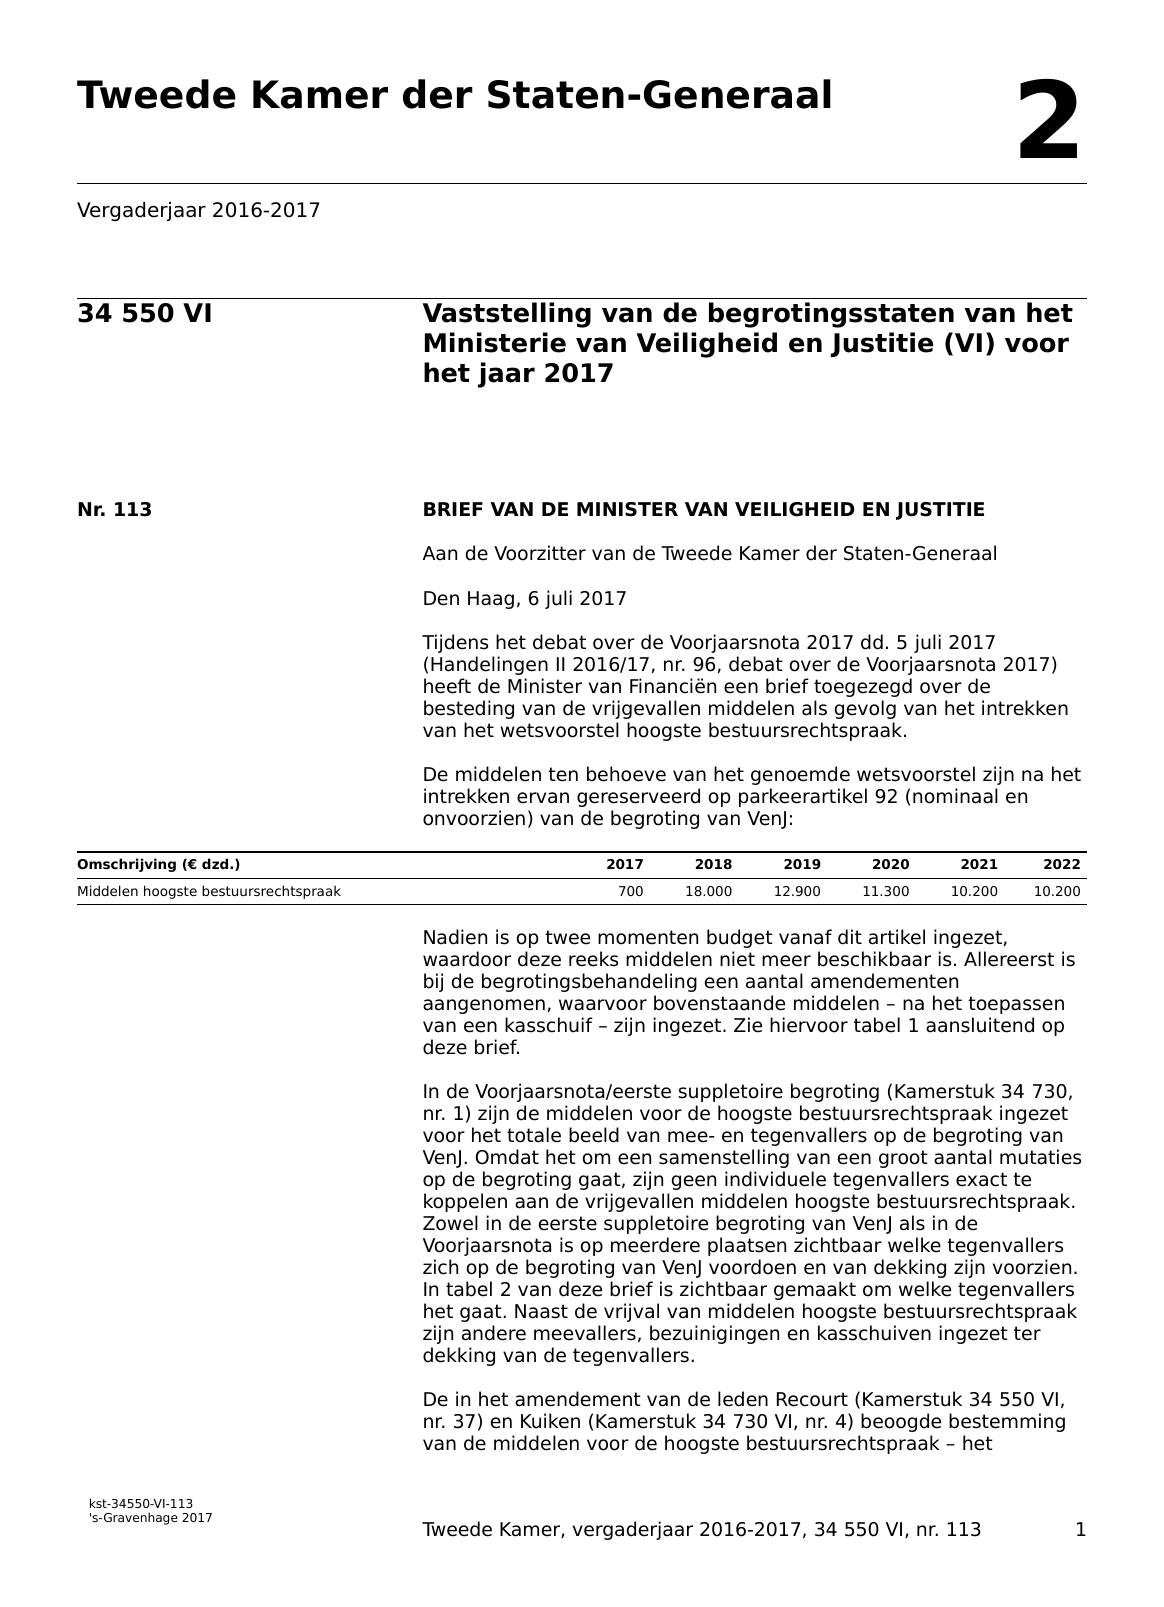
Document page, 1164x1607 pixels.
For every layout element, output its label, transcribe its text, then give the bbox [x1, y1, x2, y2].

text De in het amendement van de leden Recourt (Kamerstuk 34 550 VI, nr. 37) en Kuiken (Kamerstuk 34 730 VI, nr. 4) beoogde bestemming van de middelen voor de hoogste bestuursrechtspraak – het [422, 1389, 1087, 1455]
table_header Omschrijving (€ dzd.) [77, 853, 561, 878]
table_cell 18.000 [650, 879, 738, 904]
table_header 2019 [738, 853, 827, 878]
table_header Tweede Kamer der Staten-Generaal [77, 59, 886, 183]
table_header 2018 [650, 853, 738, 878]
table_cell 12.900 [738, 879, 827, 904]
table_cell 700 [561, 879, 649, 904]
table_cell 10.200 [1004, 879, 1087, 904]
table_cell Vergaderjaar 2016-2017 [77, 184, 1087, 298]
table_header 2017 [561, 853, 649, 878]
table_header 2020 [827, 853, 915, 878]
subtitle Nr. 113 BRIEF VAN DE MINISTER VAN VEILIGHEID EN JUSTITIE [77, 499, 1087, 521]
text 's-Gravenhage 2017 [88, 1511, 323, 1525]
table_header 2 [886, 59, 1087, 183]
table_cell Middelen hoogste bestuursrechtspraak [77, 879, 561, 904]
text Nadien is op twee momenten budget vanaf dit artikel ingezet, waardoor deze reeks middelen niet meer beschikbaar is. Allereerst is bij de begrotingsbehandeling een aantal amendementen aangenomen, waarvoor bovenstaande middelen – na het toepassen van een kasschuif – zijn ingezet. Zie hiervoor tabel 1 aansluitend op deze brief. [422, 927, 1087, 1059]
text In de Voorjaarsnota/eerste suppletoire begroting (Kamerstuk 34 730, nr. 1) zijn de middelen voor de hoogste bestuursrechtspraak ingezet voor het totale beeld van mee- en tegenvallers op de begroting van VenJ. Omdat het om een samenstelling van een groot aantal mutaties op de begroting gaat, zijn geen individuele tegenvallers exact te koppelen aan de vrijgevallen middelen hoogste bestuursrechtspraak. Zowel in de eerste suppletoire begroting van VenJ als in de Voorjaarsnota is op meerdere plaatsen zichtbaar welke tegenvallers zich op de begroting van VenJ voordoen en van dekking zijn voorzien. In tabel 2 van deze brief is zichtbaar gemaakt om welke tegenvallers het gaat. Naast de vrijval van middelen hoogste bestuursrechtspraak zijn andere meevallers, bezuinigingen en kasschuiven ingezet ter dekking van de tegenvallers. [422, 1081, 1087, 1367]
subtitle 34 550 VI Vaststelling van de begrotingsstaten van het Ministerie van Veiligheid en Justitie (VI) voor het jaar 2017 [77, 299, 1087, 388]
text Aan de Voorzitter van de Tweede Kamer der Staten-Generaal [422, 543, 1087, 565]
table_header 2021 [915, 853, 1004, 878]
text Tijdens het debat over de Voorjaarsnota 2017 dd. 5 juli 2017 (Handelingen II 2016/17, nr. 96, debat over de Voorjaarsnota 2017) heeft de Minister van Financiën een brief toegezegd over de besteding van de vrijgevallen middelen als gevolg van het intrekken van het wetsvoorstel hoogste bestuursrechtspraak. [422, 632, 1087, 741]
table_cell 10.200 [915, 879, 1004, 904]
table_header 2022 [1004, 853, 1087, 878]
table_cell 11.300 [827, 879, 915, 904]
text De middelen ten behoeve van het genoemde wetsvoorstel zijn na het intrekken ervan gereserveerd op parkeerartikel 92 (nominaal en onvoorzien) van de begroting van VenJ: [422, 764, 1087, 829]
text kst-34550-VI-113 [88, 1497, 323, 1511]
text Den Haag, 6 juli 2017 [422, 587, 1087, 609]
